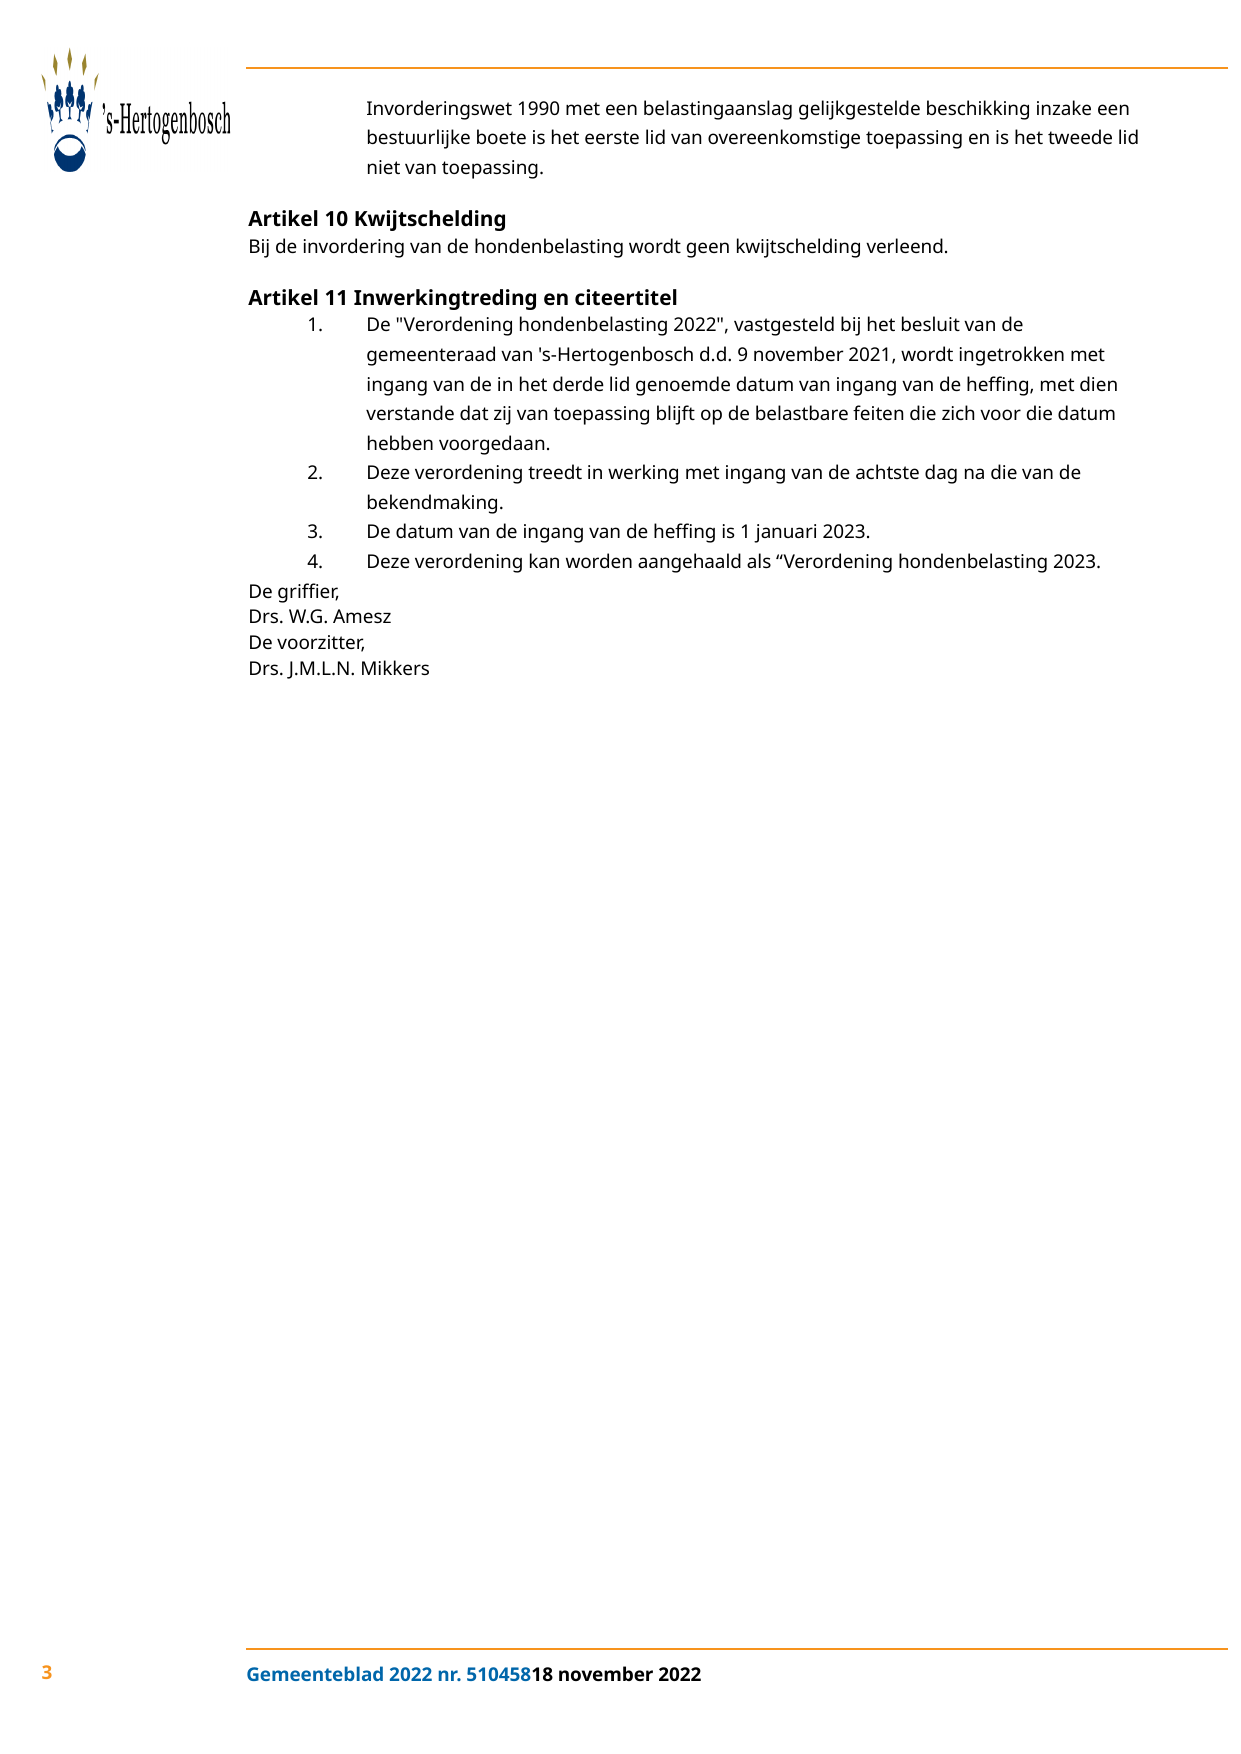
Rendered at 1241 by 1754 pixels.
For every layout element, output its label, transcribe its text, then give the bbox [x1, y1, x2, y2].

text De voorzitter, [248, 629, 1152, 655]
text Artikel 10 Kwijtschelding [248, 204, 1152, 233]
picture [41, 47, 231, 172]
text Bij de invordering van de hondenbelasting wordt geen kwijtschelding verleend. [248, 233, 1152, 258]
text Drs. J.M.L.N. Mikkers [248, 655, 1152, 681]
text Artikel 11 Inwerkingtreding en citeertitel [248, 283, 1152, 312]
text De griffier, [248, 578, 1152, 604]
list Deze verordening kan worden aangehaald als “Verordening hondenbelasting 2023. [307, 548, 1152, 574]
text Drs. W.G. Amesz [248, 604, 1152, 629]
list Deze verordening treedt in werking met ingang van de achtste dag na die van de bekendmaking. [307, 459, 1152, 515]
list De "Verordening hondenbelasting 2022", vastgesteld bij het besluit van de gemeenteraad van 's-Hertogenbosch d.d. 9 november 2021, wordt ingetrokken met ingang van de in het derde lid genoemde datum van ingang van de heffing, met dien verstande dat zij van toepassing blijft op de belastbare feiten die zich voor die datum hebben voorgedaan. [307, 312, 1152, 456]
list De datum van de ingang van de heffing is 1 januari 2023. [307, 519, 1152, 544]
list Invorderingswet 1990 met een belastingaanslag gelijkgestelde beschikking inzake een bestuurlijke boete is het eerste lid van overeenkomstige toepassing en is het tweede lid niet van toepassing. [307, 95, 1152, 180]
